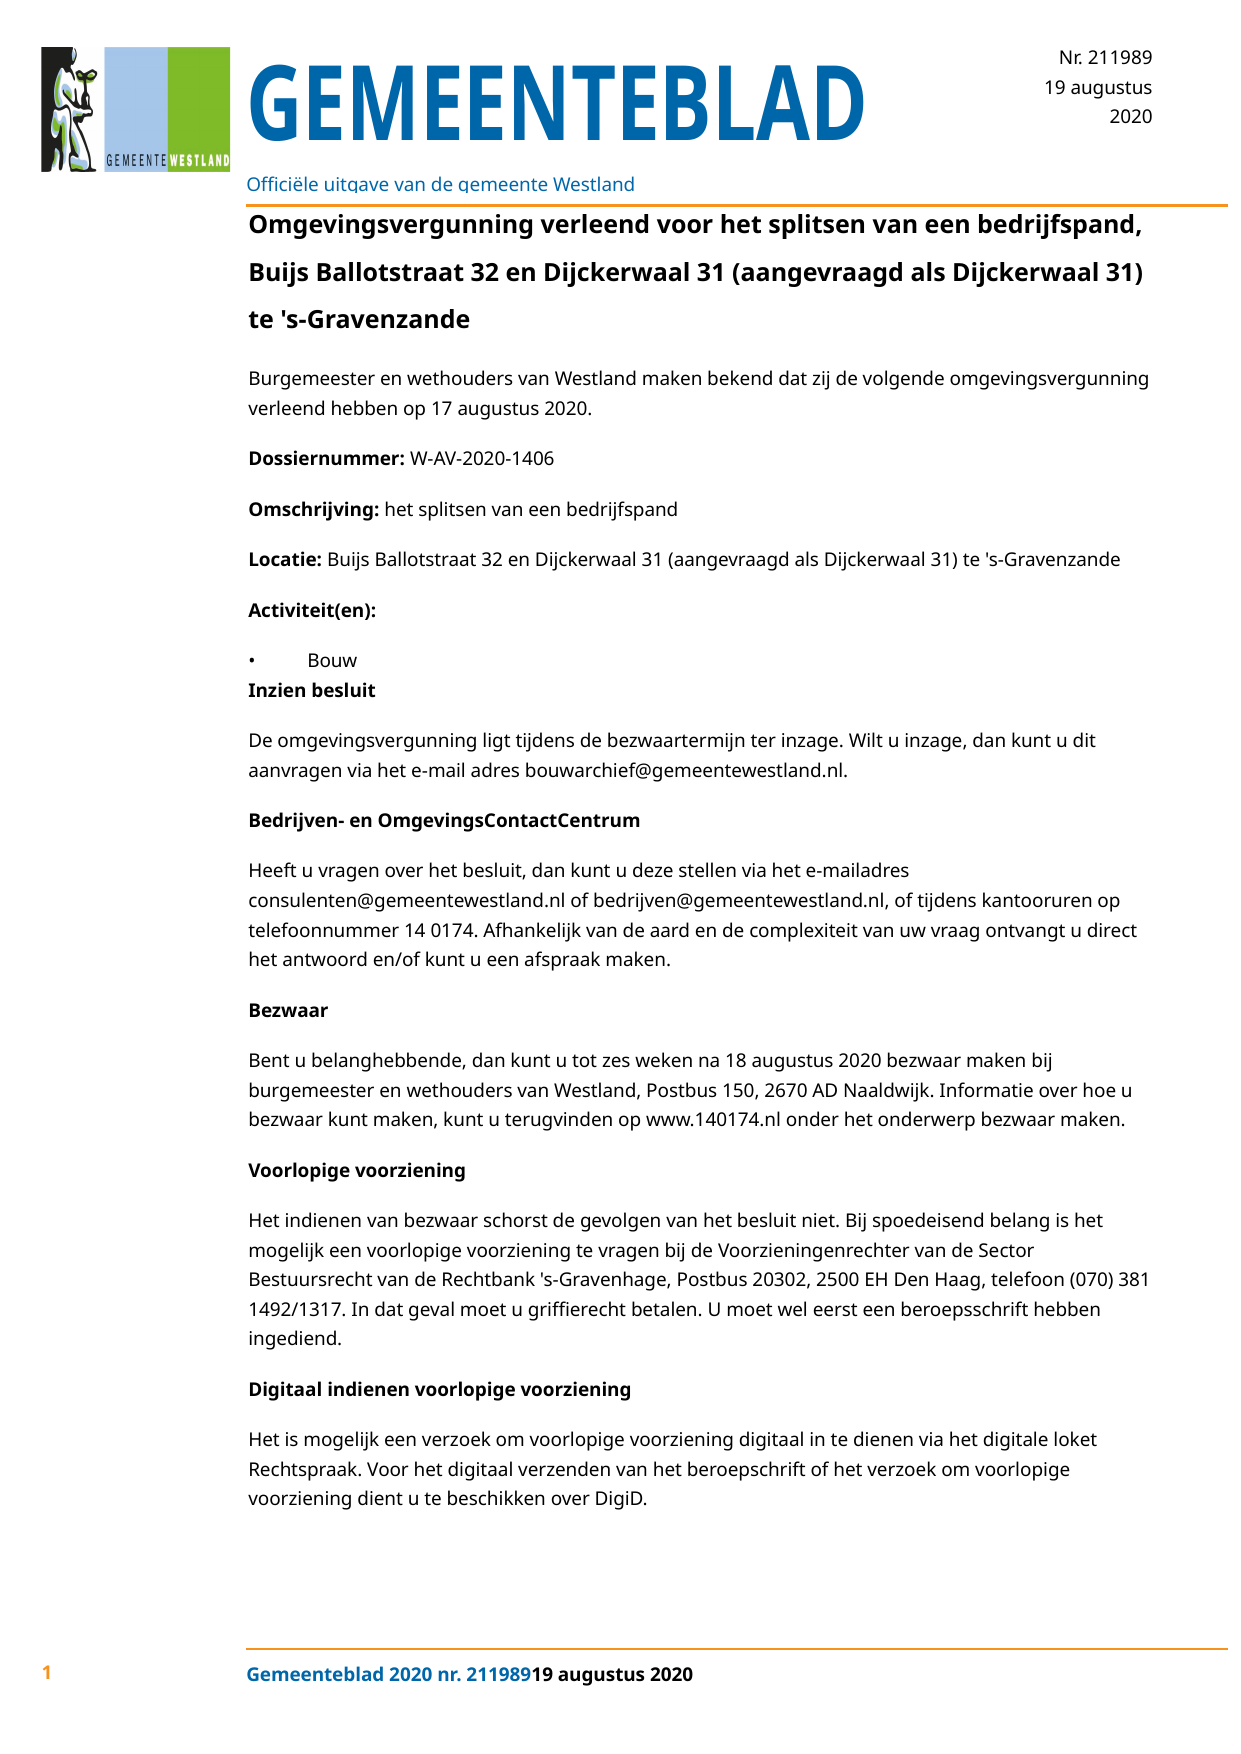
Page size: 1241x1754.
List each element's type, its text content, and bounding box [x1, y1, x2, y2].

text Bent u belanghebbende, dan kunt u tot zes weken na 18 augustus 2020 bezwaar maken bij burgemeester en wethouders van Westland, Postbus 150, 2670 AD Naaldwijk. Informatie over hoe u bezwaar kunt maken, kunt u terugvinden op www.140174.nl onder het onderwerp bezwaar maken. [248, 1047, 1152, 1132]
text Bedrijven- en OmgevingsContactCentrum [248, 807, 1152, 833]
text Digitaal indienen voorlopige voorziening [248, 1376, 1152, 1402]
text Het is mogelijk een verzoek om voorlopige voorziening digitaal in te dienen via het digitale loket Rechtspraak. Voor het digitaal verzenden van het beroepschrift of het verzoek om voorlopige voorziening dient u te beschikken over DigiD. [248, 1426, 1152, 1511]
text Bezwaar [248, 997, 1152, 1022]
text Dossiernummer: W-AV-2020-1406 [248, 446, 1152, 471]
text Omschrijving: het splitsen van een bedrijfspand [248, 496, 1152, 522]
text Omgevingsvergunning verleend voor het splitsen van een bedrijfspand, Buijs Ballotstraat 32 en Dijckerwaal 31 (aangevraagd als Dijckerwaal 31) te 's-Gravenzande [248, 207, 1152, 336]
text Voorlopige voorziening [248, 1157, 1152, 1182]
text Heeft u vragen over het besluit, dan kunt u deze stellen via het e-mailadres consulenten@gemeentewestland.nl of bedrijven@gemeentewestland.nl, of tijdens kantooruren op telefoonnummer 14 0174. Afhankelijk van de aard en de complexiteit van uw vraag ontvangt u direct het antwoord en/of kunt u een afspraak maken. [248, 858, 1152, 972]
text Inzien besluit [248, 677, 1152, 702]
list Bouw [248, 647, 1152, 673]
text Het indienen van bezwaar schorst de gevolgen van het besluit niet. Bij spoedeisend belang is het mogelijk een voorlopige voorziening te vragen bij de Voorzieningenrechter van de Sector Bestuursrecht van de Rechtbank 's-Gravenhage, Postbus 20302, 2500 EH Den Haag, telefoon (070) 381 1492/1317. In dat geval moet u griffierecht betalen. U moet wel eerst een beroepsschrift hebben ingediend. [248, 1207, 1152, 1351]
text Burgemeester en wethouders van Westland maken bekend dat zij de volgende omgevingsvergunning verleend hebben op 17 augustus 2020. [248, 366, 1152, 421]
text De omgevingsvergunning ligt tijdens de bezwaartermijn ter inzage. Wilt u inzage, dan kunt u dit aanvragen via het e-mail adres bouwarchief@gemeentewestland.nl. [248, 727, 1152, 782]
text Activiteit(en): [248, 597, 1152, 622]
text Locatie: Buijs Ballotstraat 32 en Dijckerwaal 31 (aangevraagd als Dijckerwaal 31) te 's-Gravenzande [248, 546, 1152, 572]
picture [41, 47, 231, 172]
